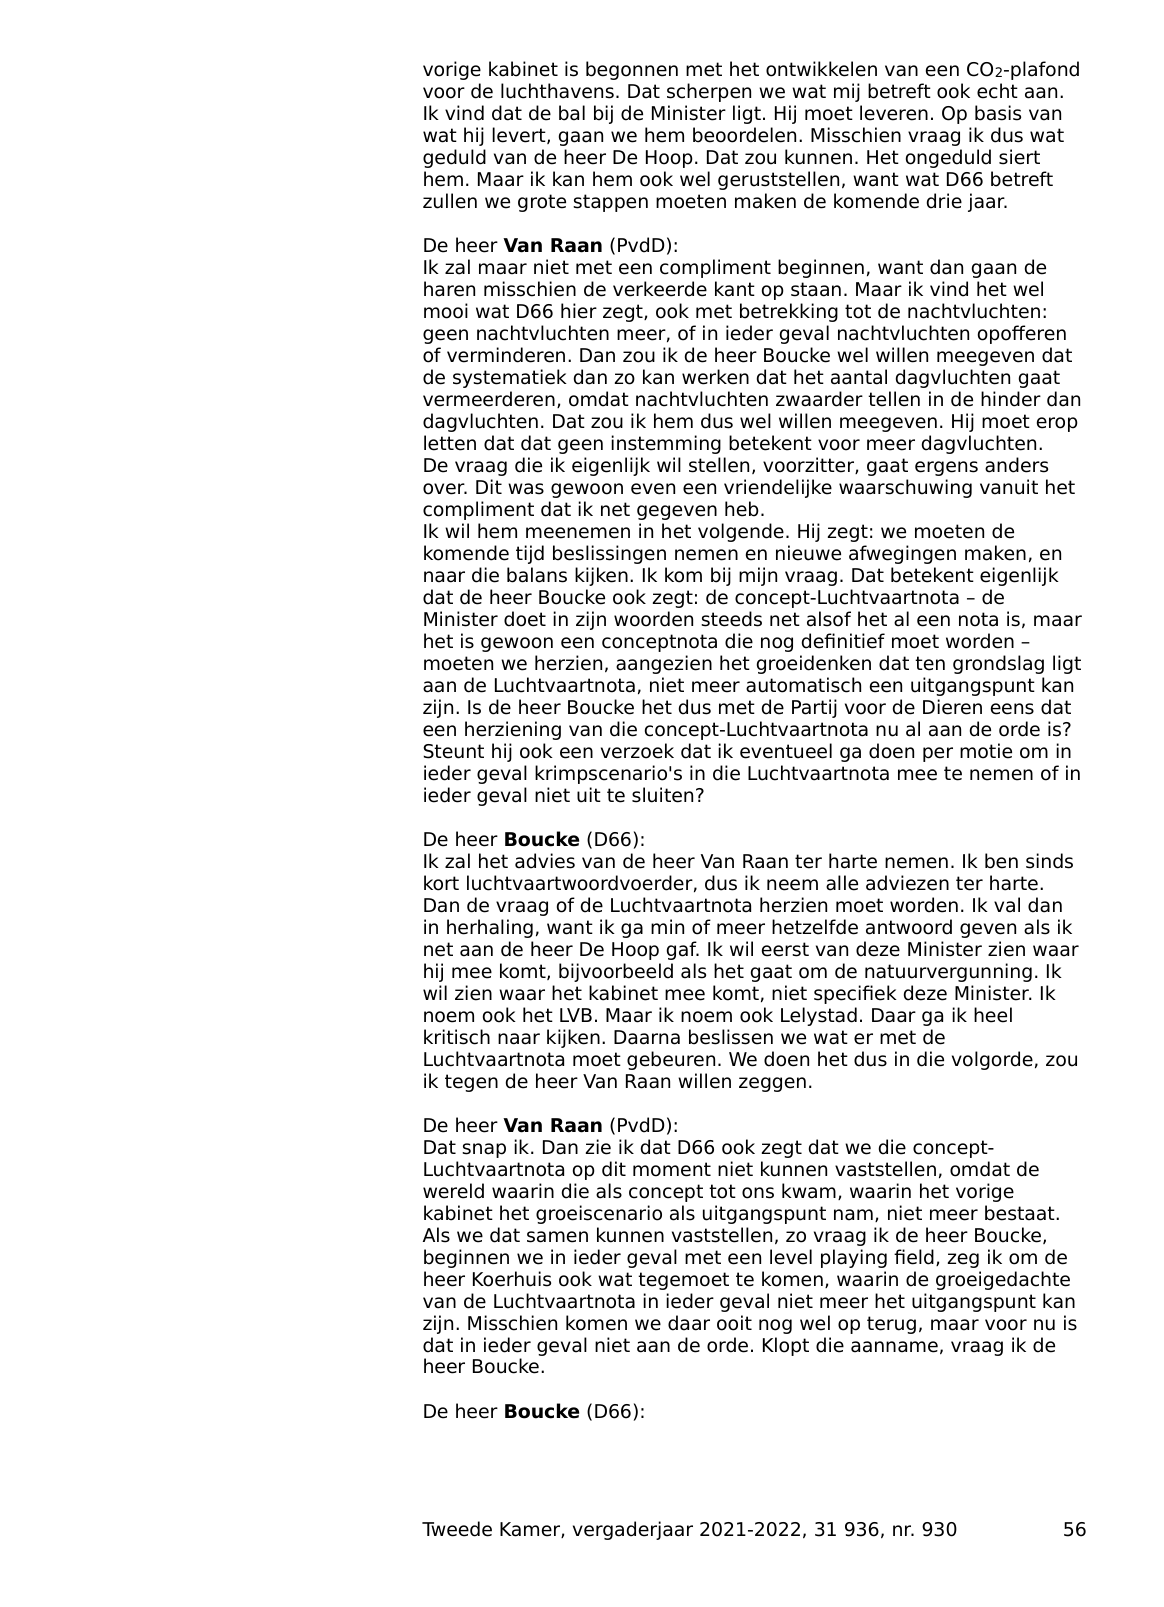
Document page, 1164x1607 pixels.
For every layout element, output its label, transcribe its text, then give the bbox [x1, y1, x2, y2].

text De heer Van Raan (PvdD): [422, 235, 1087, 257]
text Dan de vraag of de Luchtvaartnota herzien moet worden. Ik val dan in herhaling, want ik ga min of meer hetzelfde antwoord geven als ik net aan de heer De Hoop gaf. Ik wil eerst van deze Minister zien waar hij mee komt, bijvoorbeeld als het gaat om de natuurvergunning. Ik wil zien waar het kabinet mee komt, niet specifiek deze Minister. Ik noem ook het LVB. Maar ik noem ook Lelystad. Daar ga ik heel kritisch naar kijken. Daarna beslissen we wat er met de Luchtvaartnota moet gebeuren. We doen het dus in die volgorde, zou ik tegen de heer Van Raan willen zeggen. [422, 895, 1087, 1092]
text De heer Boucke (D66): [422, 1401, 1087, 1423]
text Dat snap ik. Dan zie ik dat D66 ook zegt dat we die concept-Luchtvaartnota op dit moment niet kunnen vaststellen, omdat de wereld waarin die als concept tot ons kwam, waarin het vorige kabinet het groeiscenario als uitgangspunt nam, niet meer bestaat. Als we dat samen kunnen vaststellen, zo vraag ik de heer Boucke, beginnen we in ieder geval met een level playing field, zeg ik om de heer Koerhuis ook wat tegemoet te komen, waarin de groeigedachte van de Luchtvaartnota in ieder geval niet meer het uitgangspunt kan zijn. Misschien komen we daar ooit nog wel op terug, maar voor nu is dat in ieder geval niet aan de orde. Klopt die aanname, vraag ik de heer Boucke. [422, 1137, 1087, 1378]
text De heer Boucke (D66): [422, 829, 1087, 851]
text De heer Van Raan (PvdD): [422, 1115, 1087, 1137]
text vorige kabinet is begonnen met het ontwikkelen van een CO2-plafond voor de luchthavens. Dat scherpen we wat mij betreft ook echt aan. Ik vind dat de bal bij de Minister ligt. Hij moet leveren. Op basis van wat hij levert, gaan we hem beoordelen. Misschien vraag ik dus wat geduld van de heer De Hoop. Dat zou kunnen. Het ongeduld siert hem. Maar ik kan hem ook wel geruststellen, want wat D66 betreft zullen we grote stappen moeten maken de komende drie jaar. [422, 59, 1087, 213]
text Ik wil hem meenemen in het volgende. Hij zegt: we moeten de komende tijd beslissingen nemen en nieuwe afwegingen maken, en naar die balans kijken. Ik kom bij mijn vraag. Dat betekent eigenlijk dat de heer Boucke ook zegt: de concept-Luchtvaartnota – de Minister doet in zijn woorden steeds net alsof het al een nota is, maar het is gewoon een conceptnota die nog definitief moet worden – moeten we herzien, aangezien het groeidenken dat ten grondslag ligt aan de Luchtvaartnota, niet meer automatisch een uitgangspunt kan zijn. Is de heer Boucke het dus met de Partij voor de Dieren eens dat een herziening van die concept-Luchtvaartnota nu al aan de orde is? Steunt hij ook een verzoek dat ik eventueel ga doen per motie om in ieder geval krimpscenario's in die Luchtvaartnota mee te nemen of in ieder geval niet uit te sluiten? [422, 521, 1087, 807]
text Ik zal maar niet met een compliment beginnen, want dan gaan de haren misschien de verkeerde kant op staan. Maar ik vind het wel mooi wat D66 hier zegt, ook met betrekking tot de nachtvluchten: geen nachtvluchten meer, of in ieder geval nachtvluchten opofferen of verminderen. Dan zou ik de heer Boucke wel willen meegeven dat de systematiek dan zo kan werken dat het aantal dagvluchten gaat vermeerderen, omdat nachtvluchten zwaarder tellen in de hinder dan dagvluchten. Dat zou ik hem dus wel willen meegeven. Hij moet erop letten dat dat geen instemming betekent voor meer dagvluchten. [422, 257, 1087, 455]
text De vraag die ik eigenlijk wil stellen, voorzitter, gaat ergens anders over. Dit was gewoon even een vriendelijke waarschuwing vanuit het compliment dat ik net gegeven heb. [422, 455, 1087, 521]
text Ik zal het advies van de heer Van Raan ter harte nemen. Ik ben sinds kort luchtvaartwoordvoerder, dus ik neem alle adviezen ter harte. [422, 851, 1087, 895]
